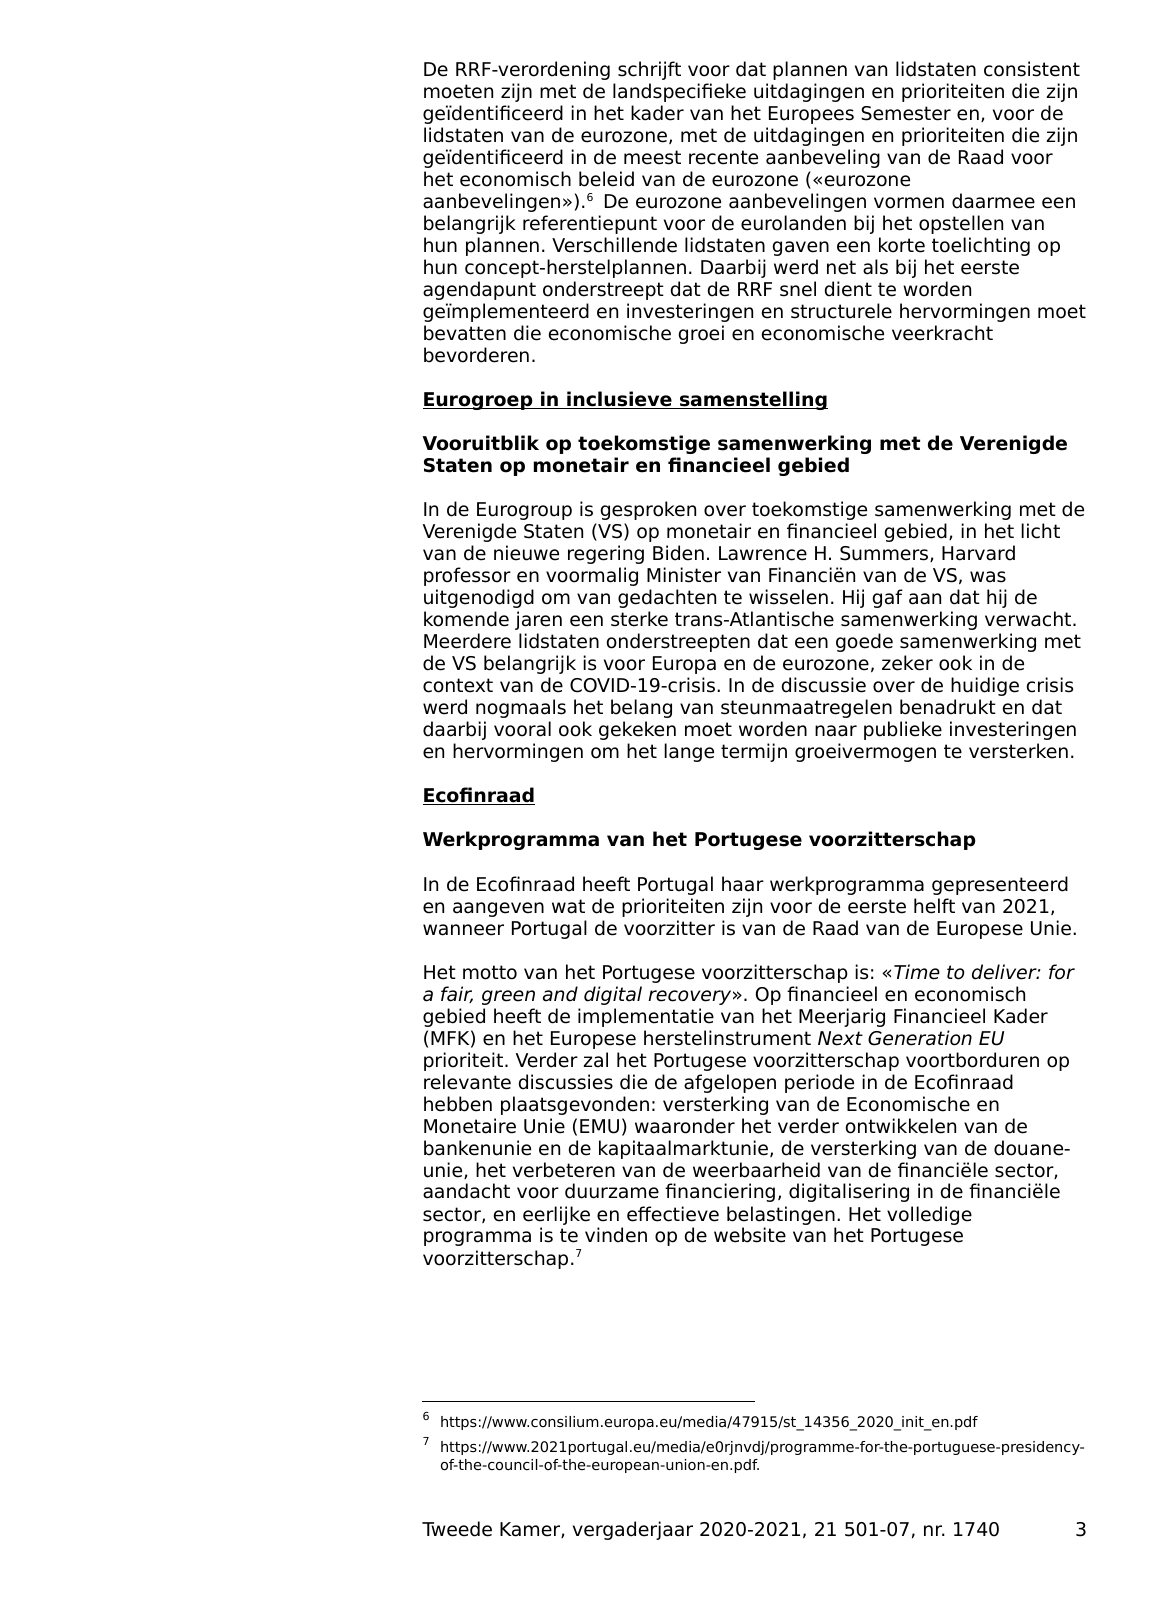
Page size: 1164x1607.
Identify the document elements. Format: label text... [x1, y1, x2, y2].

text In de Eurogroup is gesproken over toekomstige samenwerking met de Verenigde Staten (VS) op monetair en financieel gebied, in het licht van de nieuwe regering Biden. Lawrence H. Summers, Harvard professor en voormalig Minister van Financiën van de VS, was uitgenodigd om van gedachten te wisselen. Hij gaf aan dat hij de komende jaren een sterke trans-Atlantische samenwerking verwacht. Meerdere lidstaten onderstreepten dat een goede samenwerking met de VS belangrijk is voor Europa en de eurozone, zeker ook in de context van de COVID-19-crisis. In de discussie over de huidige crisis werd nogmaals het belang van steunmaatregelen benadrukt en dat daarbij vooral ook gekeken moet worden naar publieke investeringen en hervormingen om het lange termijn groeivermogen te versterken. [422, 499, 1087, 763]
text Het motto van het Portugese voorzitterschap is: «Time to deliver: for a fair, green and digital recovery». Op financieel en economisch gebied heeft de implementatie van het Meerjarig Financieel Kader (MFK) en het Europese herstelinstrument Next Generation EU prioriteit. Verder zal het Portugese voorzitterschap voortborduren op relevante discussies die de afgelopen periode in de Ecofinraad hebben plaatsgevonden: versterking van de Economische en Monetaire Unie (EMU) waaronder het verder ontwikkelen van de bankenunie en de kapitaalmarktunie, de versterking van de douane-unie, het verbeteren van de weerbaarheid van de financiële sector, aandacht voor duurzame financiering, digitalisering in de financiële sector, en eerlijke en effectieve belastingen. Het volledige programma is te vinden op de website van het Portugese voorzitterschap. [422, 962, 1087, 1269]
text https://www.2021portugal.eu/media/e0rjnvdj/programme-for-the-portuguese-presidency-of-the-council-of-the-european-union-en.pdf. [422, 1435, 1087, 1474]
text De RRF-verordening schrijft voor dat plannen van lidstaten consistent moeten zijn met de landspecifieke uitdagingen en prioriteiten die zijn geïdentificeerd in het kader van het Europees Semester en, voor de lidstaten van de eurozone, met de uitdagingen en prioriteiten die zijn geïdentificeerd in de meest recente aanbeveling van de Raad voor het economisch beleid van de eurozone («eurozone aanbevelingen»). De eurozone aanbevelingen vormen daarmee een belangrijk referentiepunt voor de eurolanden bij het opstellen van hun plannen. Verschillende lidstaten gaven een korte toelichting op hun concept-herstelplannen. Daarbij werd net als bij het eerste agendapunt onderstreept dat de RRF snel dient te worden geïmplementeerd en investeringen en structurele hervormingen moet bevatten die economische groei en economische veerkracht bevorderen. [422, 59, 1087, 367]
text https://www.consilium.europa.eu/media/47915/st_14356_2020_init_en.pdf [422, 1410, 1087, 1432]
subtitle Ecofinraad [422, 785, 1087, 807]
text In de Ecofinraad heeft Portugal haar werkprogramma gepresenteerd en aangeven wat de prioriteiten zijn voor de eerste helft van 2021, wanneer Portugal de voorzitter is van de Raad van de Europese Unie. [422, 873, 1087, 939]
subtitle Vooruitblik op toekomstige samenwerking met de Verenigde Staten op monetair en financieel gebied [422, 433, 1087, 477]
subtitle Eurogroep in inclusieve samenstelling [422, 389, 1087, 411]
subtitle Werkprogramma van het Portugese voorzitterschap [422, 829, 1087, 851]
